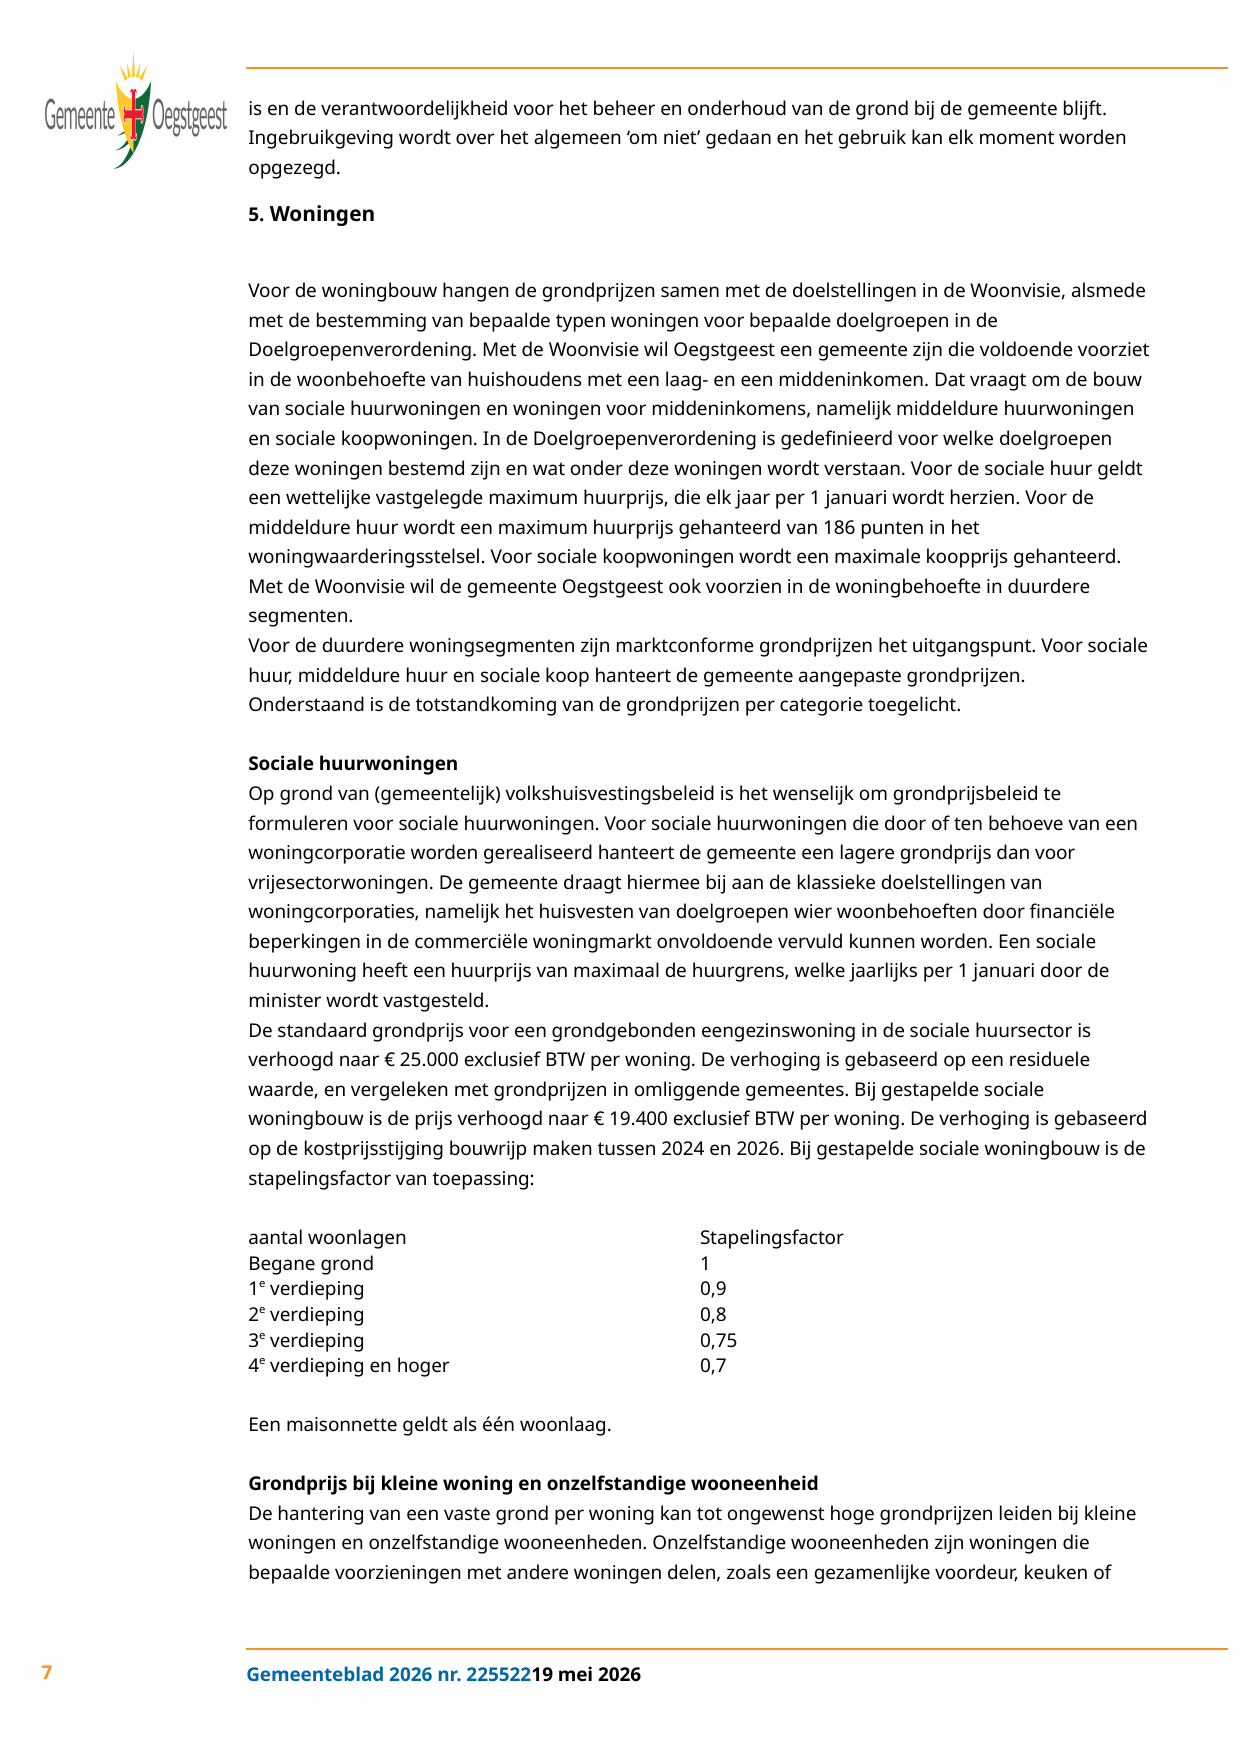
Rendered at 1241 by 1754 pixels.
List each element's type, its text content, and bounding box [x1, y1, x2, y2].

table_cell 0,75 [700, 1327, 1152, 1353]
table_header aantal woonlagen [248, 1224, 700, 1250]
table_cell 1 [700, 1250, 1152, 1276]
table_cell 0,7 [700, 1353, 1152, 1378]
text Een maisonnette geldt als één woonlaag. [248, 1411, 1152, 1437]
text Voor de woningbouw hangen de grondprijzen samen met de doelstellingen in de Woonvisie, alsmede met de bestemming van bepaalde typen woningen voor bepaalde doelgroepen in de Doelgroepenverordening. Met de Woonvisie wil Oegstgeest een gemeente zijn die voldoende voorziet in de woonbehoefte van huishoudens met een laag- en een middeninkomen. Dat vraagt om de bouw van sociale huurwoningen en woningen voor middeninkomens, namelijk middeldure huurwoningen en sociale koopwoningen. In de Doelgroepenverordening is gedefinieerd voor welke doelgroepen deze woningen bestemd zijn en wat onder deze woningen wordt verstaan. Voor de sociale huur geldt een wettelijke vastgelegde maximum huurprijs, die elk jaar per 1 januari wordt herzien. Voor de middeldure huur wordt een maximum huurprijs gehanteerd van 186 punten in het woningwaarderingsstelsel. Voor sociale koopwoningen wordt een maximale koopprijs gehanteerd. Met de Woonvisie wil de gemeente Oegstgeest ook voorzien in de woningbehoefte in duurdere segmenten. [248, 277, 1152, 628]
text Op grond van (gemeentelijk) volkshuisvestingsbeleid is het wenselijk om grondprijsbeleid te formuleren voor sociale huurwoningen. Voor sociale huurwoningen die door of ten behoeve van een woningcorporatie worden gerealiseerd hanteert de gemeente een lagere grondprijs dan voor vrijesectorwoningen. De gemeente draagt hiermee bij aan de klassieke doelstellingen van woningcorporaties, namelijk het huisvesten van doelgroepen wier woonbehoeften door financiële beperkingen in de commerciële woningmarkt onvoldoende vervuld kunnen worden. Een sociale huurwoning heeft een huurprijs van maximaal de huurgrens, welke jaarlijks per 1 januari door de minister wordt vastgesteld. [248, 780, 1152, 1013]
table_cell 2e verdieping [248, 1301, 700, 1327]
table_cell 0,9 [700, 1276, 1152, 1301]
text De hantering van een vaste grond per woning kan tot ongewenst hoge grondprijzen leiden bij kleine woningen en onzelfstandige wooneenheden. Onzelfstandige wooneenheden zijn woningen die bepaalde voorzieningen met andere woningen delen, zoals een gezamenlijke voordeur, keuken of [248, 1500, 1152, 1585]
text Grondprijs bij kleine woning en onzelfstandige wooneenheid [248, 1470, 1152, 1496]
text Voor de duurdere woningsegmenten zijn marktconforme grondprijzen het uitgangspunt. Voor sociale huur, middeldure huur en sociale koop hanteert de gemeente aangepaste grondprijzen. [248, 632, 1152, 688]
text Onderstaand is de totstandkoming van de grondprijzen per categorie toegelicht. [248, 691, 1152, 717]
table_cell 4e verdieping en hoger [248, 1353, 700, 1378]
table_cell 1e verdieping [248, 1276, 700, 1301]
text 5. Woningen [248, 199, 1152, 228]
table_cell Begane grond [248, 1250, 700, 1276]
text is en de verantwoordelijkheid voor het beheer en onderhoud van de grond bij de gemeente blijft. Ingebruikgeving wordt over het algemeen ‘om niet’ gedaan en het gebruik kan elk moment worden opgezegd. [248, 95, 1152, 180]
table_cell 3e verdieping [248, 1327, 700, 1353]
picture [41, 47, 231, 172]
text De standaard grondprijs voor een grondgebonden eengezinswoning in de sociale huursector is verhoogd naar € 25.000 exclusief BTW per woning. De verhoging is gebaseerd op een residuele waarde, en vergeleken met grondprijzen in omliggende gemeentes. Bij gestapelde sociale woningbouw is de prijs verhoogd naar € 19.400 exclusief BTW per woning. De verhoging is gebaseerd op de kostprijsstijging bouwrijp maken tussen 2024 en 2026. Bij gestapelde sociale woningbouw is de stapelingsfactor van toepassing: [248, 1017, 1152, 1191]
table_header Stapelingsfactor [700, 1224, 1152, 1250]
table_cell 0,8 [700, 1301, 1152, 1327]
text Sociale huurwoningen [248, 751, 1152, 776]
